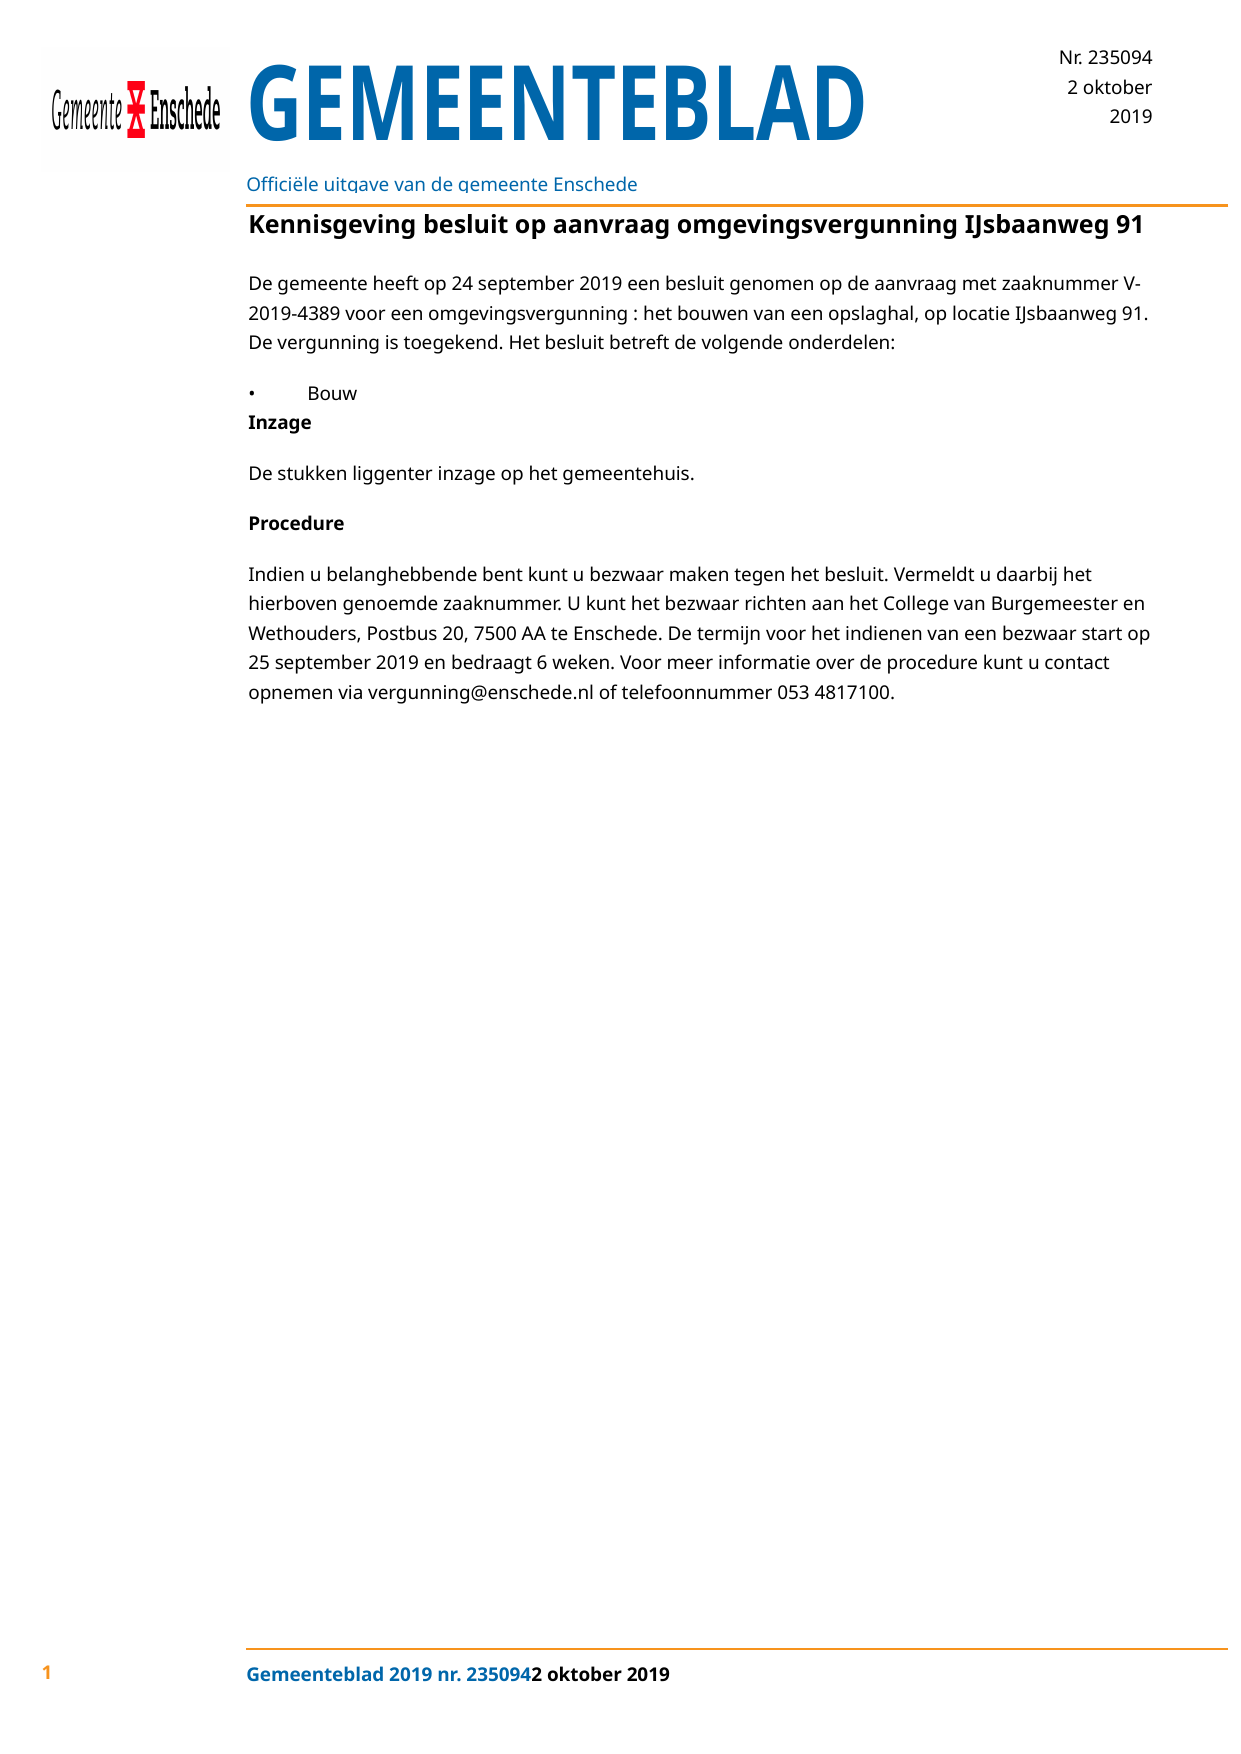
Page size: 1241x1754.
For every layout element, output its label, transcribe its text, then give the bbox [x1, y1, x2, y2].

text Inzage [248, 409, 1152, 435]
text De stukken liggenter inzage op het gemeentehuis. [248, 460, 1152, 486]
text Procedure [248, 510, 1152, 536]
text Indien u belanghebbende bent kunt u bezwaar maken tegen het besluit. Vermeldt u daarbij het hierboven genoemde zaaknummer. U kunt het bezwaar richten aan het College van Burgemees­ter en Wethouders, Postbus 20, 7500 AA te Enschede. De termijn voor het indienen van een bezwaar start op 25 september 2019 en bedraagt 6 weken. Voor meer informatie over de procedure kunt u contact opnemen via vergunning@enschede.nl of telefoonnummer 053 4817100. [248, 561, 1152, 705]
picture [41, 47, 231, 172]
text Kennisgeving besluit op aanvraag omgevingsvergunning IJsbaanweg 91 [248, 207, 1152, 241]
text De gemeente heeft op 24 september 2019 een besluit genomen op de aanvraag met zaaknummer V-2019-4389 voor een omgevingsvergunning : het bouwen van een opslaghal, op locatie IJsbaanweg 91. De vergunning is toegekend. Het besluit betreft de volgende onderdelen: [248, 270, 1152, 355]
list Bouw [248, 380, 1152, 406]
